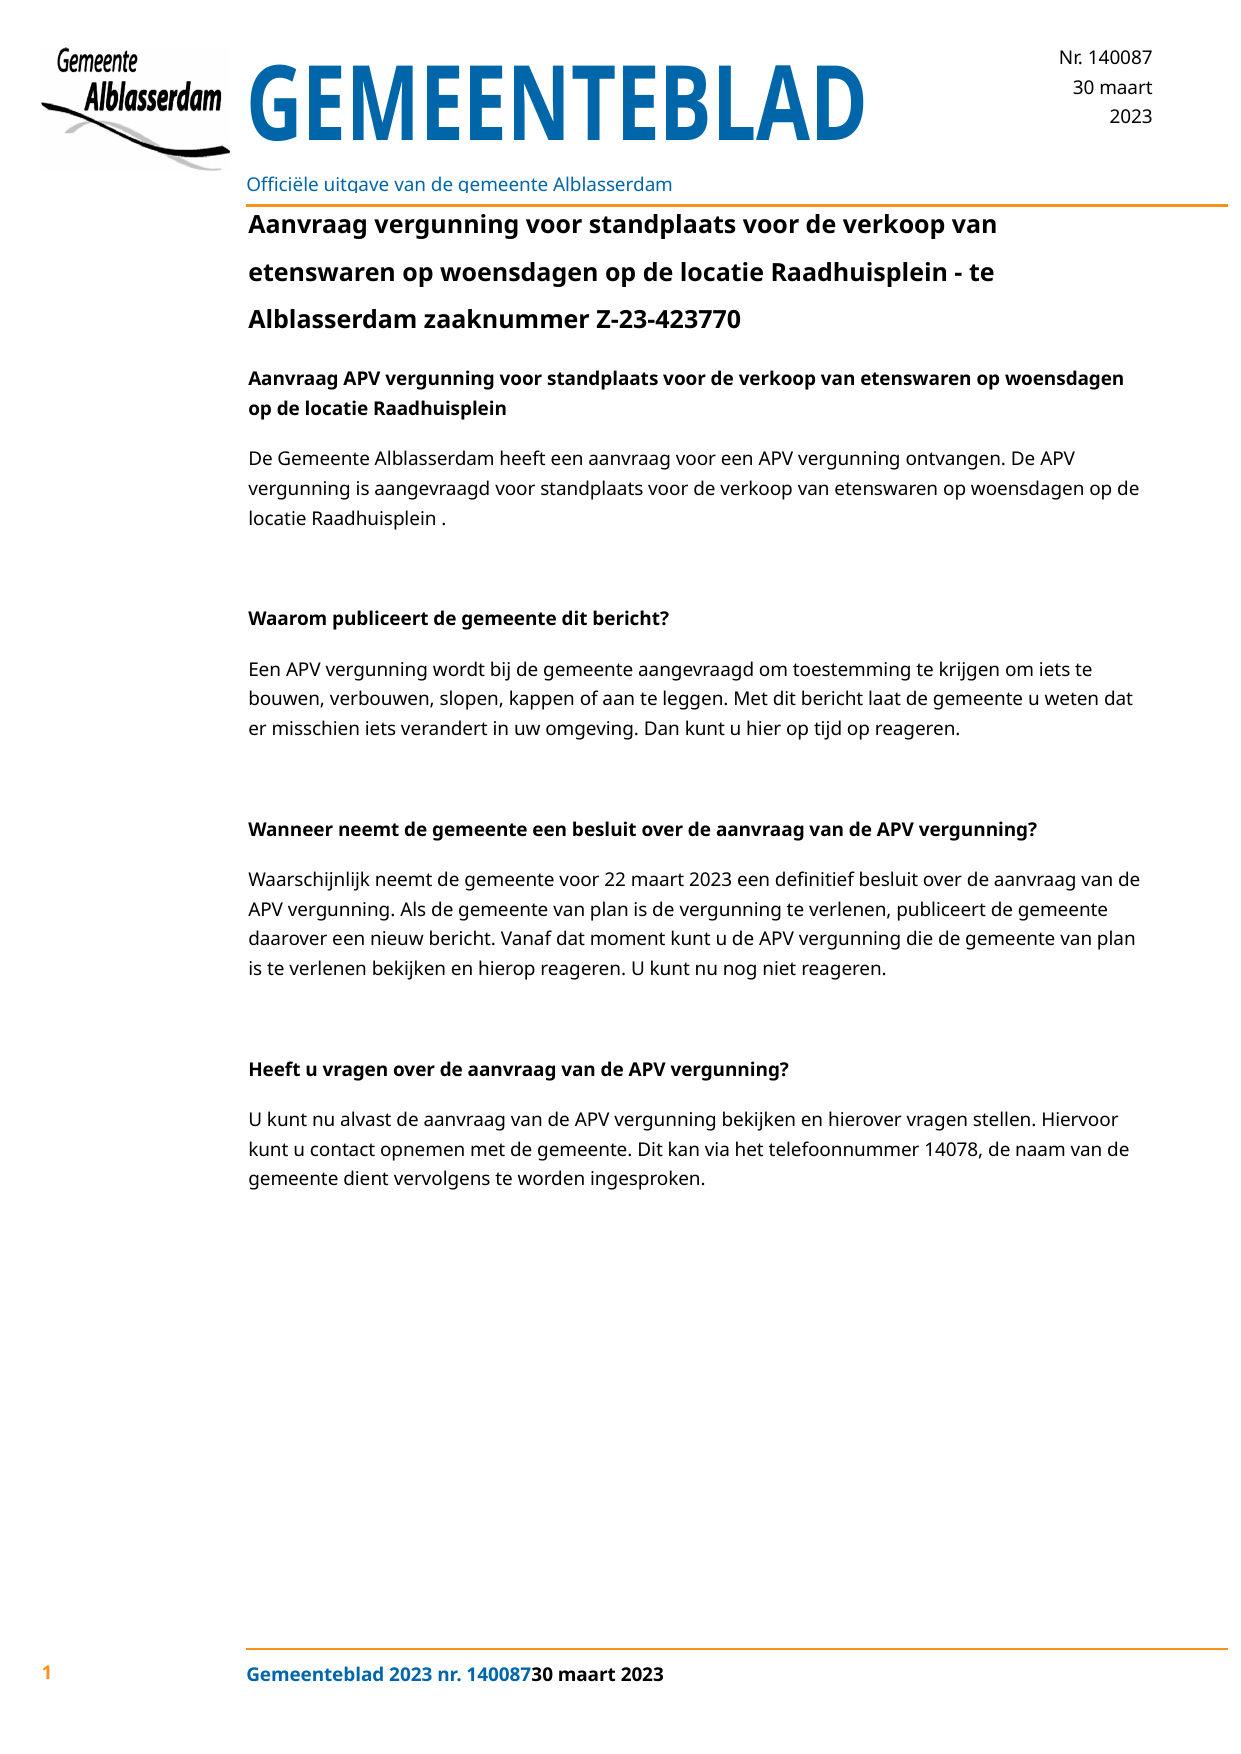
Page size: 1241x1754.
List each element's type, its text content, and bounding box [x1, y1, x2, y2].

picture [41, 47, 231, 172]
text Heeft u vragen over de aanvraag van de APV vergunning? [248, 1056, 1152, 1082]
text Waarom publiceert de gemeente dit bericht? [248, 606, 1152, 631]
text Wanneer neemt de gemeente een besluit over de aanvraag van de APV vergunning? [248, 816, 1152, 842]
text Een APV vergunning wordt bij de gemeente aangevraagd om toestemming te krijgen om iets te bouwen, verbouwen, slopen, kappen of aan te leggen. Met dit bericht laat de gemeente u weten dat er misschien iets verandert in uw omgeving. Dan kunt u hier op tijd op reageren. [248, 656, 1152, 741]
text U kunt nu alvast de aanvraag van de APV vergunning bekijken en hierover vragen stellen. Hiervoor kunt u contact opnemen met de gemeente. Dit kan via het telefoonnummer 14078, de naam van de gemeente dient vervolgens te worden ingesproken. [248, 1106, 1152, 1191]
text Waarschijnlijk neemt de gemeente voor 22 maart 2023 een definitief besluit over de aanvraag van de APV vergunning. Als de gemeente van plan is de vergunning te verlenen, publiceert de gemeente daarover een nieuw bericht. Vanaf dat moment kunt u de APV vergunning die de gemeente van plan is te verlenen bekijken en hierop reageren. U kunt nu nog niet reageren. [248, 866, 1152, 981]
text De Gemeente Alblasserdam heeft een aanvraag voor een APV vergunning ontvangen. De APV vergunning is aangevraagd voor standplaats voor de verkoop van etenswaren op woensdagen op de locatie Raadhuisplein . [248, 446, 1152, 530]
text Aanvraag APV vergunning voor standplaats voor de verkoop van etenswaren op woensdagen op de locatie Raadhuisplein [248, 366, 1152, 421]
text Aanvraag vergunning voor standplaats voor de verkoop van etenswaren op woensdagen op de locatie Raadhuisplein - te Alblasserdam zaaknummer Z-23-423770 [248, 207, 1152, 336]
